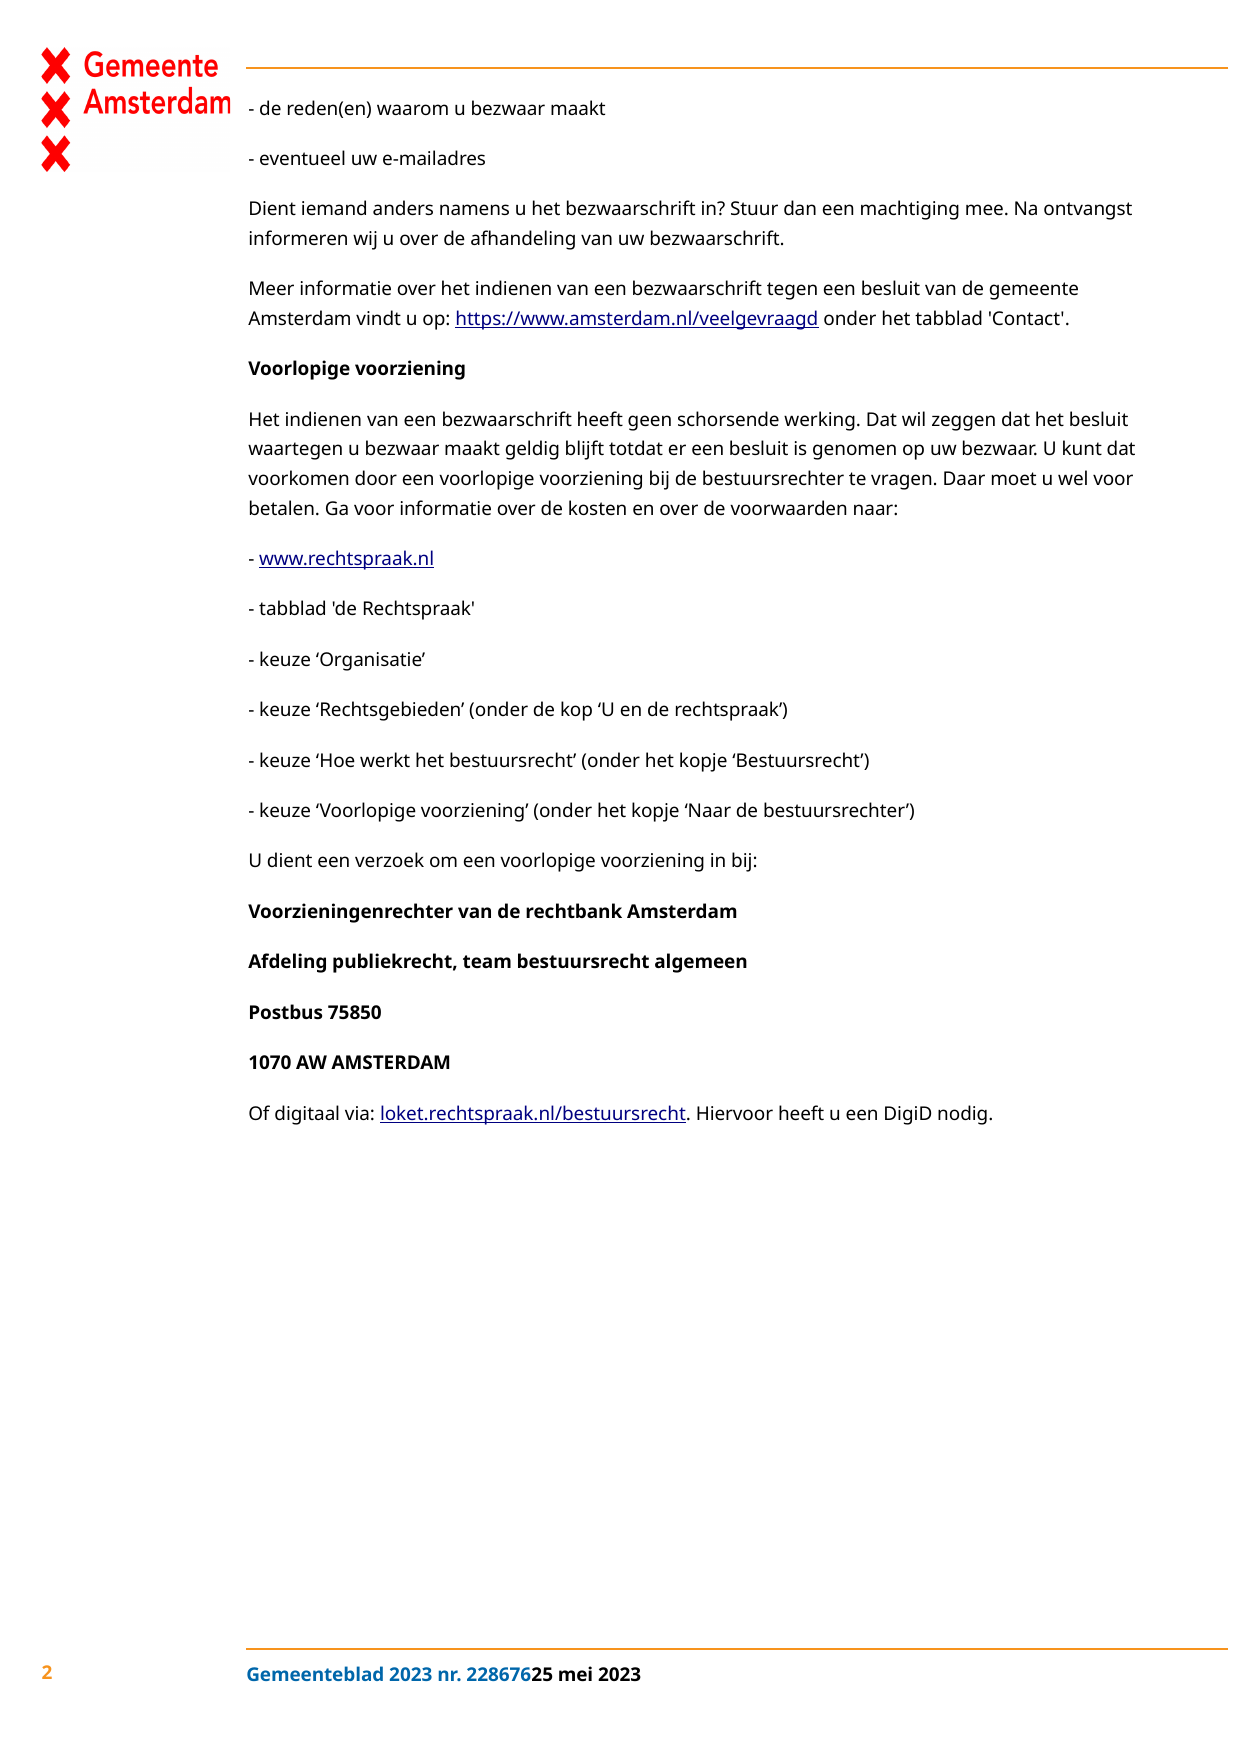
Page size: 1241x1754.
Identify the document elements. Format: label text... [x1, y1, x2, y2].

text Afdeling publiekrecht, team bestuursrecht algemeen [248, 948, 1152, 974]
text - www.rechtspraak.nl [248, 545, 1152, 571]
picture [41, 47, 231, 172]
text 1070 AW AMSTERDAM [248, 1049, 1152, 1075]
text - keuze ‘Hoe werkt het bestuursrecht’ (onder het kopje ‘Bestuursrecht’) [248, 747, 1152, 773]
text Meer informatie over het indienen van een bezwaarschrift tegen een besluit van de gemeente Amsterdam vindt u op: https://www.amsterdam.nl/veelgevraagd onder het tabblad 'Contact'. [248, 276, 1152, 331]
text Voorlopige voorziening [248, 356, 1152, 381]
text - keuze ‘Voorlopige voorziening’ (onder het kopje ‘Naar de bestuursrechter’) [248, 797, 1152, 823]
text Voorzieningenrechter van de rechtbank Amsterdam [248, 898, 1152, 924]
text - keuze ‘Organisatie’ [248, 646, 1152, 672]
text Dient iemand anders namens u het bezwaarschrift in? Stuur dan een machtiging mee. Na ontvangst informeren wij u over de afhandeling van uw bezwaarschrift. [248, 196, 1152, 251]
text Postbus 75850 [248, 999, 1152, 1025]
text - tabblad 'de Rechtspraak' [248, 596, 1152, 621]
text Het indienen van een bezwaarschrift heeft geen schorsende werking. Dat wil zeggen dat het besluit waartegen u bezwaar maakt geldig blijft totdat er een besluit is genomen op uw bezwaar. U kunt dat voorkomen door een voorlopige voorziening bij de bestuursrechter te vragen. Daar moet u wel voor betalen. Ga voor informatie over de kosten en over de voorwaarden naar: [248, 406, 1152, 521]
text - keuze ‘Rechtsgebieden’ (onder de kop ‘U en de rechtspraak’) [248, 696, 1152, 722]
text Of digitaal via: loket.rechtspraak.nl/bestuursrecht. Hiervoor heeft u een DigiD nodig. [248, 1100, 1152, 1126]
text - de reden(en) waarom u bezwaar maakt [248, 95, 1152, 121]
text U dient een verzoek om een voorlopige voorziening in bij: [248, 848, 1152, 873]
text - eventueel uw e-mailadres [248, 145, 1152, 171]
